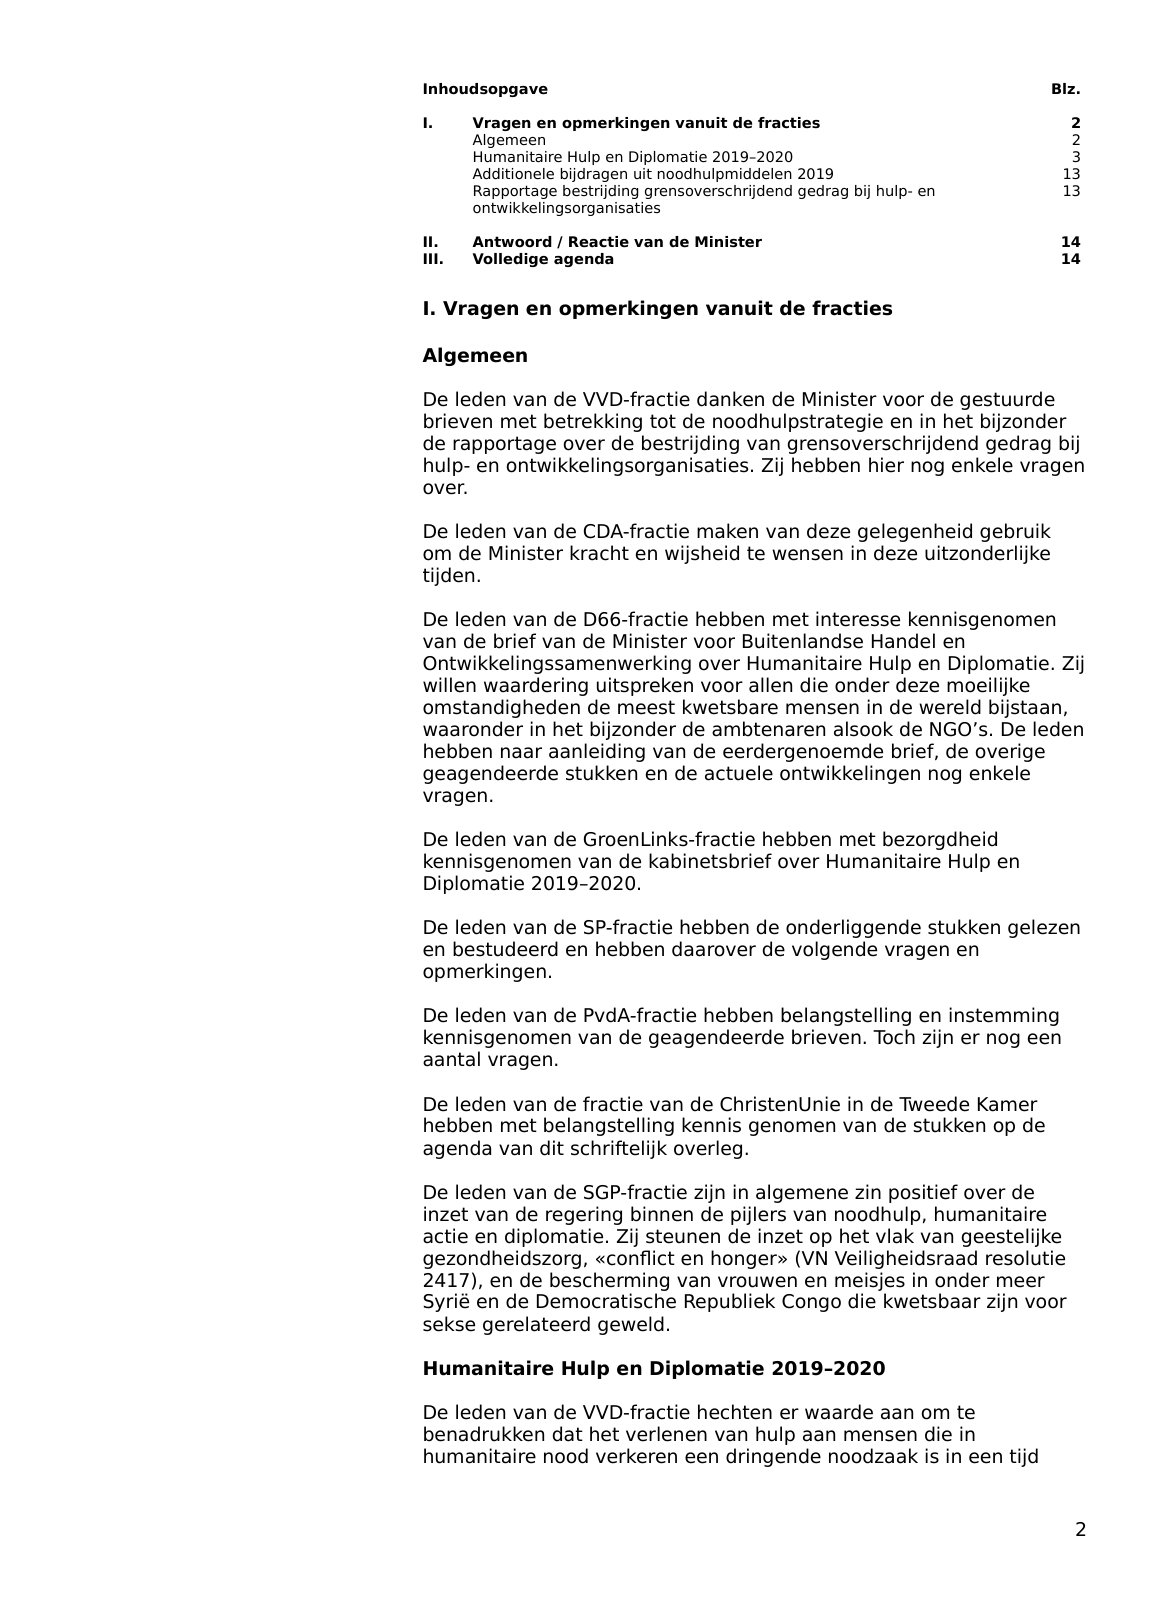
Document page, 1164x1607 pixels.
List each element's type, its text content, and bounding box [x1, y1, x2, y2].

text De leden van de SP-fractie hebben de onderliggende stukken gelezen en bestudeerd en hebben daarover de volgende vragen en opmerkingen. [422, 917, 1087, 983]
table_cell 2 [1028, 115, 1087, 132]
subtitle Humanitaire Hulp en Diplomatie 2019–2020 [422, 1358, 1087, 1379]
table_cell 2 [1028, 132, 1087, 149]
table_cell Humanitaire Hulp en Diplomatie 2019–2020 [467, 149, 1028, 166]
subtitle Algemeen [422, 345, 1087, 367]
table_cell III. [422, 251, 467, 268]
table_cell 3 [1028, 149, 1087, 166]
table_header Inhoudsopgave [422, 81, 1028, 98]
table_cell Additionele bijdragen uit noodhulpmiddelen 2019 [467, 166, 1028, 183]
table_cell 13 [1028, 166, 1087, 183]
table_cell [422, 183, 467, 217]
text De leden van de GroenLinks-fractie hebben met bezorgdheid kennisgenomen van de kabinetsbrief over Humanitaire Hulp en Diplomatie 2019–2020. [422, 829, 1087, 895]
text De leden van de PvdA-fractie hebben belangstelling en instemming kennisgenomen van de geagendeerde brieven. Toch zijn er nog een aantal vragen. [422, 1005, 1087, 1071]
table_cell 13 [1028, 183, 1087, 217]
table_cell 14 [1028, 234, 1087, 251]
table_cell Antwoord / Reactie van de Minister [467, 234, 1028, 251]
table_cell [1028, 217, 1087, 234]
table_cell [422, 166, 467, 183]
table_cell [422, 98, 467, 115]
table_cell Rapportage bestrijding grensoverschrijdend gedrag bij hulp- en ontwikkelingsorganisaties [467, 183, 1028, 217]
text De leden van de D66-fractie hebben met interesse kennisgenomen van de brief van de Minister voor Buitenlandse Handel en Ontwikkelingssamenwerking over Humanitaire Hulp en Diplomatie. Zij willen waardering uitspreken voor allen die onder deze moeilijke omstandigheden de meest kwetsbare mensen in de wereld bijstaan, waaronder in het bijzonder de ambtenaren alsook de NGO’s. De leden hebben naar aanleiding van de eerdergenoemde brief, de overige geagendeerde stukken en de actuele ontwikkelingen nog enkele vragen. [422, 609, 1087, 807]
text De leden van de fractie van de ChristenUnie in de Tweede Kamer hebben met belangstelling kennis genomen van de stukken op de agenda van dit schriftelijk overleg. [422, 1093, 1087, 1159]
table_header Blz. [1028, 81, 1087, 98]
table_cell [1028, 98, 1087, 115]
table_cell I. [422, 115, 467, 132]
table_cell [422, 132, 467, 149]
table_cell [467, 98, 1028, 115]
text De leden van de VVD-fractie hechten er waarde aan om te benadrukken dat het verlenen van hulp aan mensen die in humanitaire nood verkeren een dringende noodzaak is in een tijd [422, 1402, 1087, 1468]
subtitle I. Vragen en opmerkingen vanuit de fracties [422, 298, 1087, 320]
table_cell Vragen en opmerkingen vanuit de fracties [467, 115, 1028, 132]
table_cell [422, 149, 467, 166]
table_cell 14 [1028, 251, 1087, 268]
text De leden van de SGP-fractie zijn in algemene zin positief over de inzet van de regering binnen de pijlers van noodhulp, humanitaire actie en diplomatie. Zij steunen de inzet op het vlak van geestelijke gezondheidszorg, «conflict en honger» (VN Veiligheidsraad resolutie 2417), en de bescherming van vrouwen en meisjes in onder meer Syrië en de Democratische Republiek Congo die kwetsbaar zijn voor sekse gerelateerd geweld. [422, 1182, 1087, 1335]
table_cell II. [422, 234, 467, 251]
table_cell Algemeen [467, 132, 1028, 149]
text De leden van de CDA-fractie maken van deze gelegenheid gebruik om de Minister kracht en wijsheid te wensen in deze uitzonderlijke tijden. [422, 521, 1087, 587]
text De leden van de VVD-fractie danken de Minister voor de gestuurde brieven met betrekking tot de noodhulpstrategie en in het bijzonder de rapportage over de bestrijding van grensoverschrijdend gedrag bij hulp- en ontwikkelingsorganisaties. Zij hebben hier nog enkele vragen over. [422, 389, 1087, 499]
table_cell [467, 217, 1028, 234]
table_cell Volledige agenda [467, 251, 1028, 268]
table_cell [422, 217, 467, 234]
